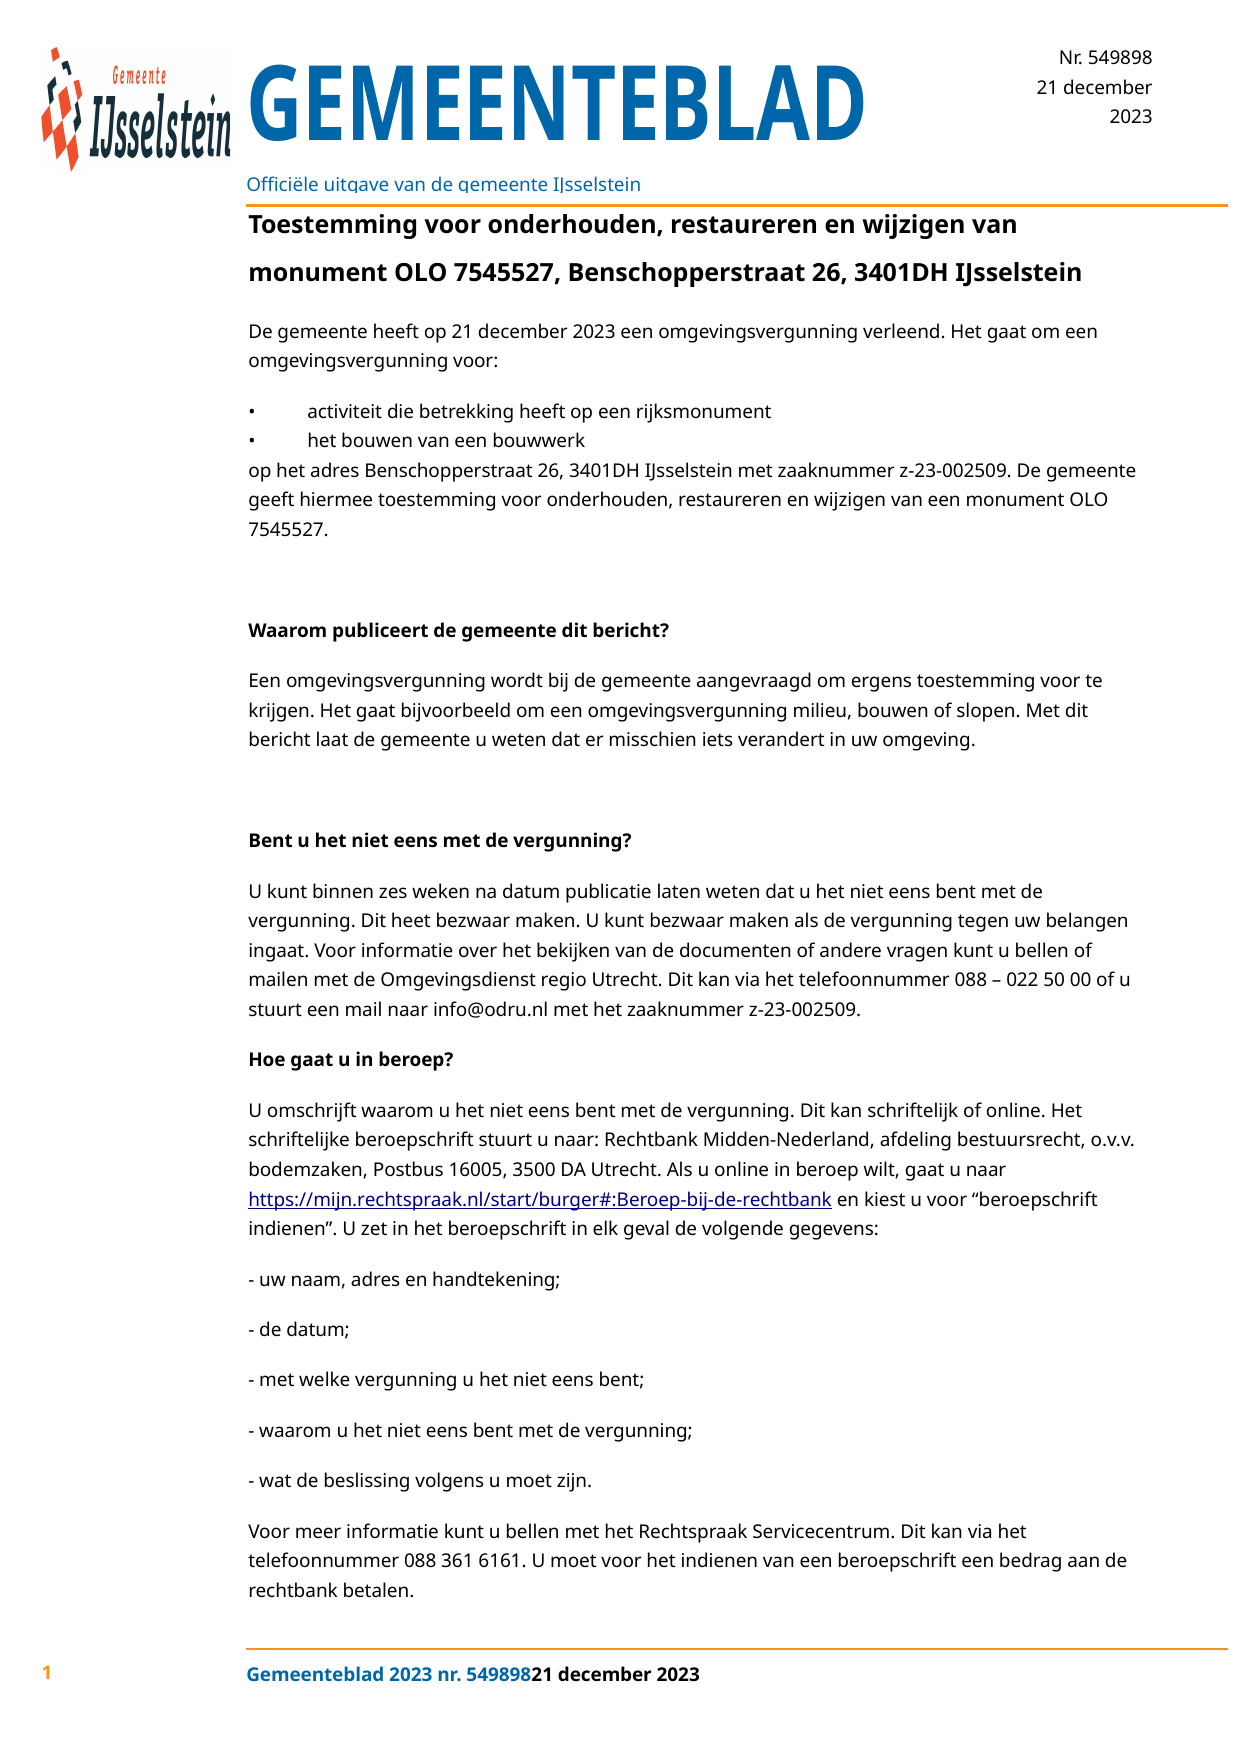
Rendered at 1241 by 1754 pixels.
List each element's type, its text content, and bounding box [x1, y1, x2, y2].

text Bent u het niet eens met de vergunning? [248, 827, 1152, 853]
text - met welke vergunning u het niet eens bent; [248, 1367, 1152, 1392]
text - wat de beslissing volgens u moet zijn. [248, 1467, 1152, 1493]
text Een omgevingsvergunning wordt bij de gemeente aangevraagd om ergens toestemming voor te krijgen. Het gaat bijvoorbeeld om een omgevingsvergunning milieu, bouwen of slopen. Met dit bericht laat de gemeente u weten dat er misschien iets verandert in uw omgeving. [248, 667, 1152, 752]
text U kunt binnen zes weken na datum publicatie laten weten dat u het niet eens bent met de vergunning. Dit heet bezwaar maken. U kunt bezwaar maken als de vergunning tegen uw belangen ingaat. Voor informatie over het bekijken van de documenten of andere vragen kunt u bellen of mailen met de Omgevingsdienst regio Utrecht. Dit kan via het telefoonnummer 088 – 022 50 00 of u stuurt een mail naar info@odru.nl met het zaaknummer z-23-002509. [248, 878, 1152, 1022]
list activiteit die betrekking heeft op een rijksmonument [248, 398, 1152, 424]
text Hoe gaat u in beroep? [248, 1047, 1152, 1072]
text - de datum; [248, 1316, 1152, 1342]
text De gemeente heeft op 21 december 2023 een omgevingsvergunning verleend. Het gaat om een omgevingsvergunning voor: [248, 318, 1152, 373]
text Voor meer informatie kunt u bellen met het Rechtspraak Servicecentrum. Dit kan via het telefoonnummer 088 361 6161. U moet voor het indienen van een beroepschrift een bedrag aan de rechtbank betalen. [248, 1518, 1152, 1603]
text op het adres Benschopperstraat 26, 3401DH IJsselstein met zaaknummer z-23-002509. De gemeente geeft hiermee toestemming voor onderhouden, restaureren en wijzigen van een monument OLO 7545527. [248, 457, 1152, 542]
list het bouwen van een bouwwerk [248, 427, 1152, 453]
text - uw naam, adres en handtekening; [248, 1266, 1152, 1292]
text - waarom u het niet eens bent met de vergunning; [248, 1417, 1152, 1443]
text Waarom publiceert de gemeente dit bericht? [248, 617, 1152, 643]
picture [41, 47, 231, 172]
text U omschrijft waarom u het niet eens bent met de vergunning. Dit kan schriftelijk of online. Het schriftelijke beroepschrift stuurt u naar: Rechtbank Midden-Nederland, afdeling bestuursrecht, o.v.v. bodemzaken, Postbus 16005, 3500 DA Utrecht. Als u online in beroep wilt, gaat u naar https://mijn.rechtspraak.nl/start/burger#:Beroep-bij-de-rechtbank en kiest u voor “beroepschrift indienen”. U zet in het beroepschrift in elk geval de volgende gegevens: [248, 1097, 1152, 1241]
text Toestemming voor onderhouden, restaureren en wijzigen van monument OLO 7545527, Benschopperstraat 26, 3401DH IJsselstein [248, 207, 1152, 288]
